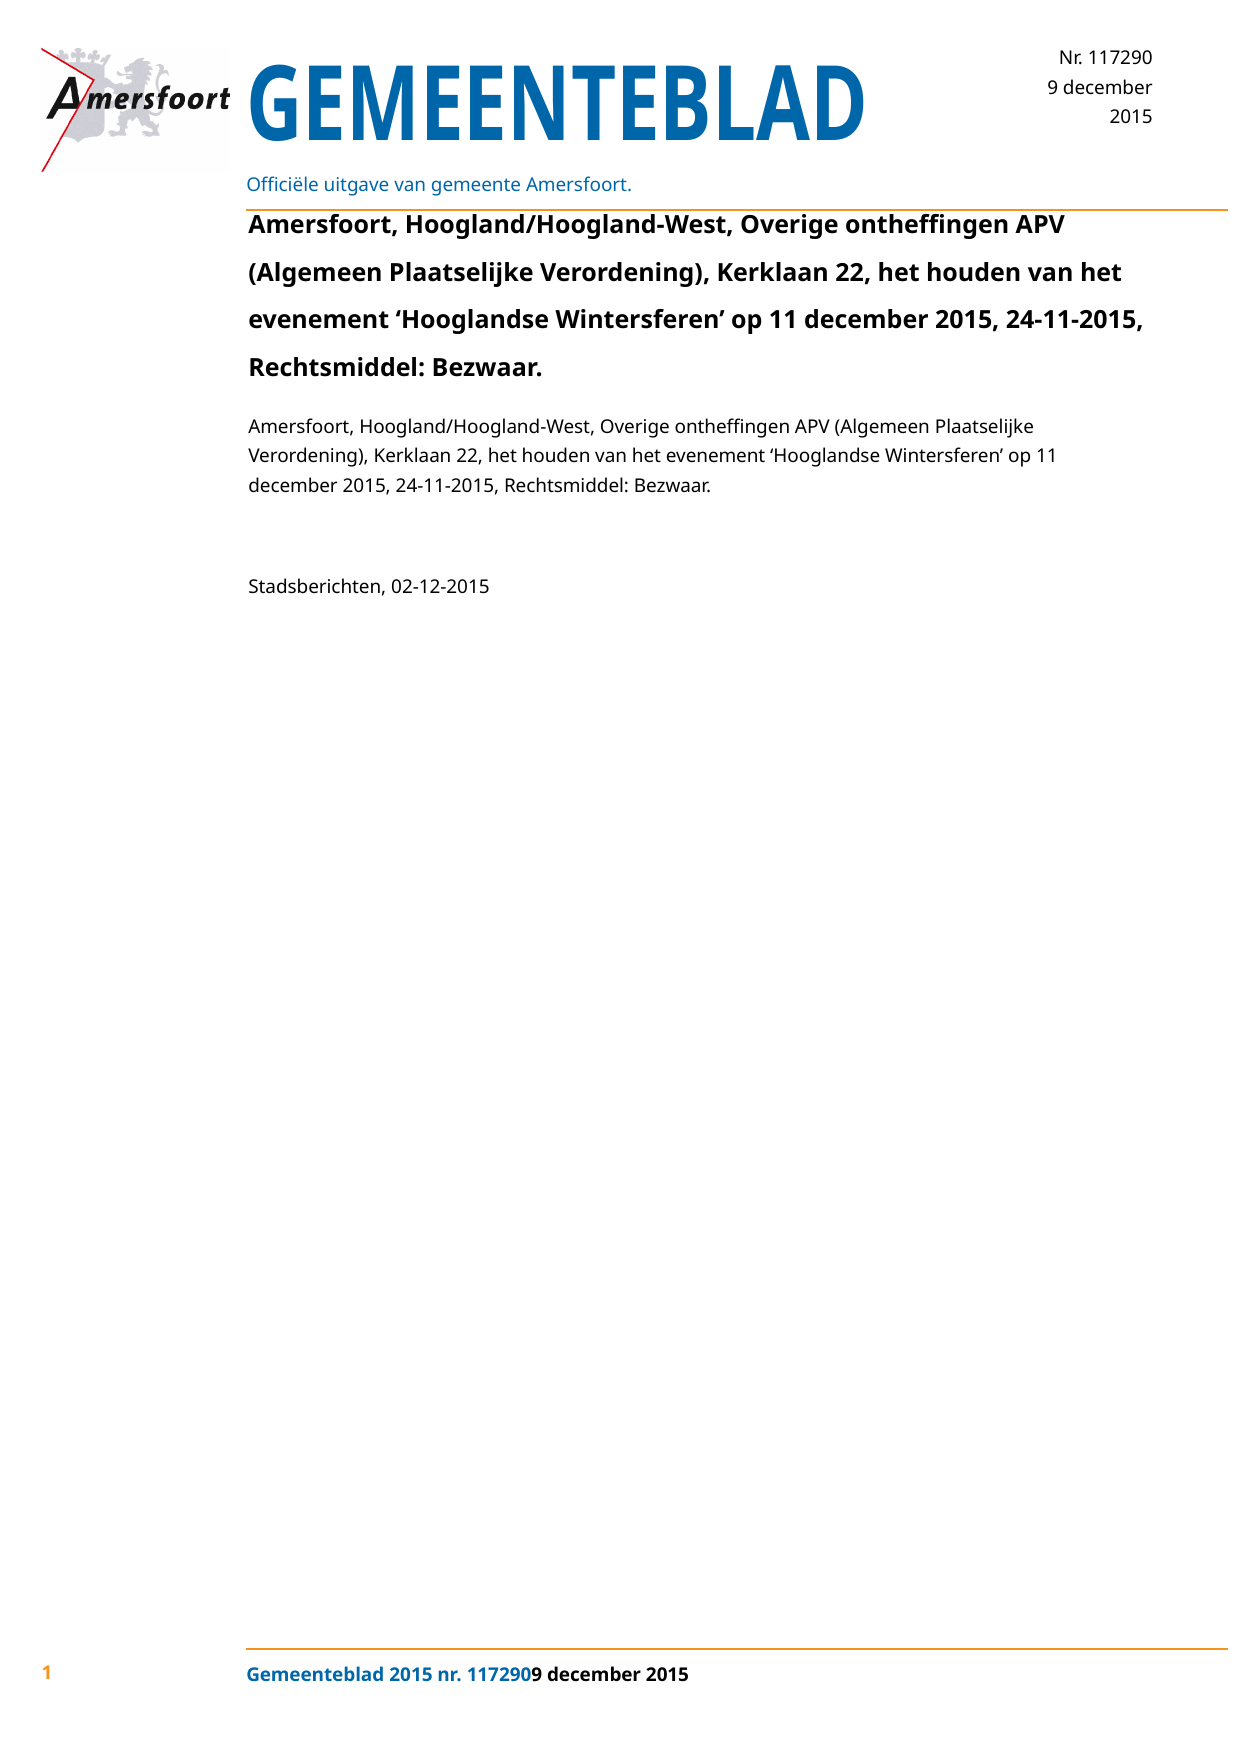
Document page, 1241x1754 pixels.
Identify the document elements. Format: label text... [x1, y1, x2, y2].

picture [41, 47, 231, 172]
text Amersfoort, Hoogland/Hoogland-West, Overige ontheffingen APV (Algemeen Plaatselijke Verordening), Kerklaan 22, het houden van het evenement ‘Hooglandse Wintersferen’ op 11 december 2015, 24-11-2015, Rechtsmiddel: Bezwaar. [248, 413, 1152, 498]
text Stadsberichten, 02-12-2015 [248, 573, 1152, 599]
text Amersfoort, Hoogland/Hoogland-West, Overige ontheffingen APV (Algemeen Plaatselijke Verordening), Kerklaan 22, het houden van het evenement ‘Hooglandse Wintersferen’ op 11 december 2015, 24-11-2015, Rechtsmiddel: Bezwaar. [248, 211, 1152, 384]
